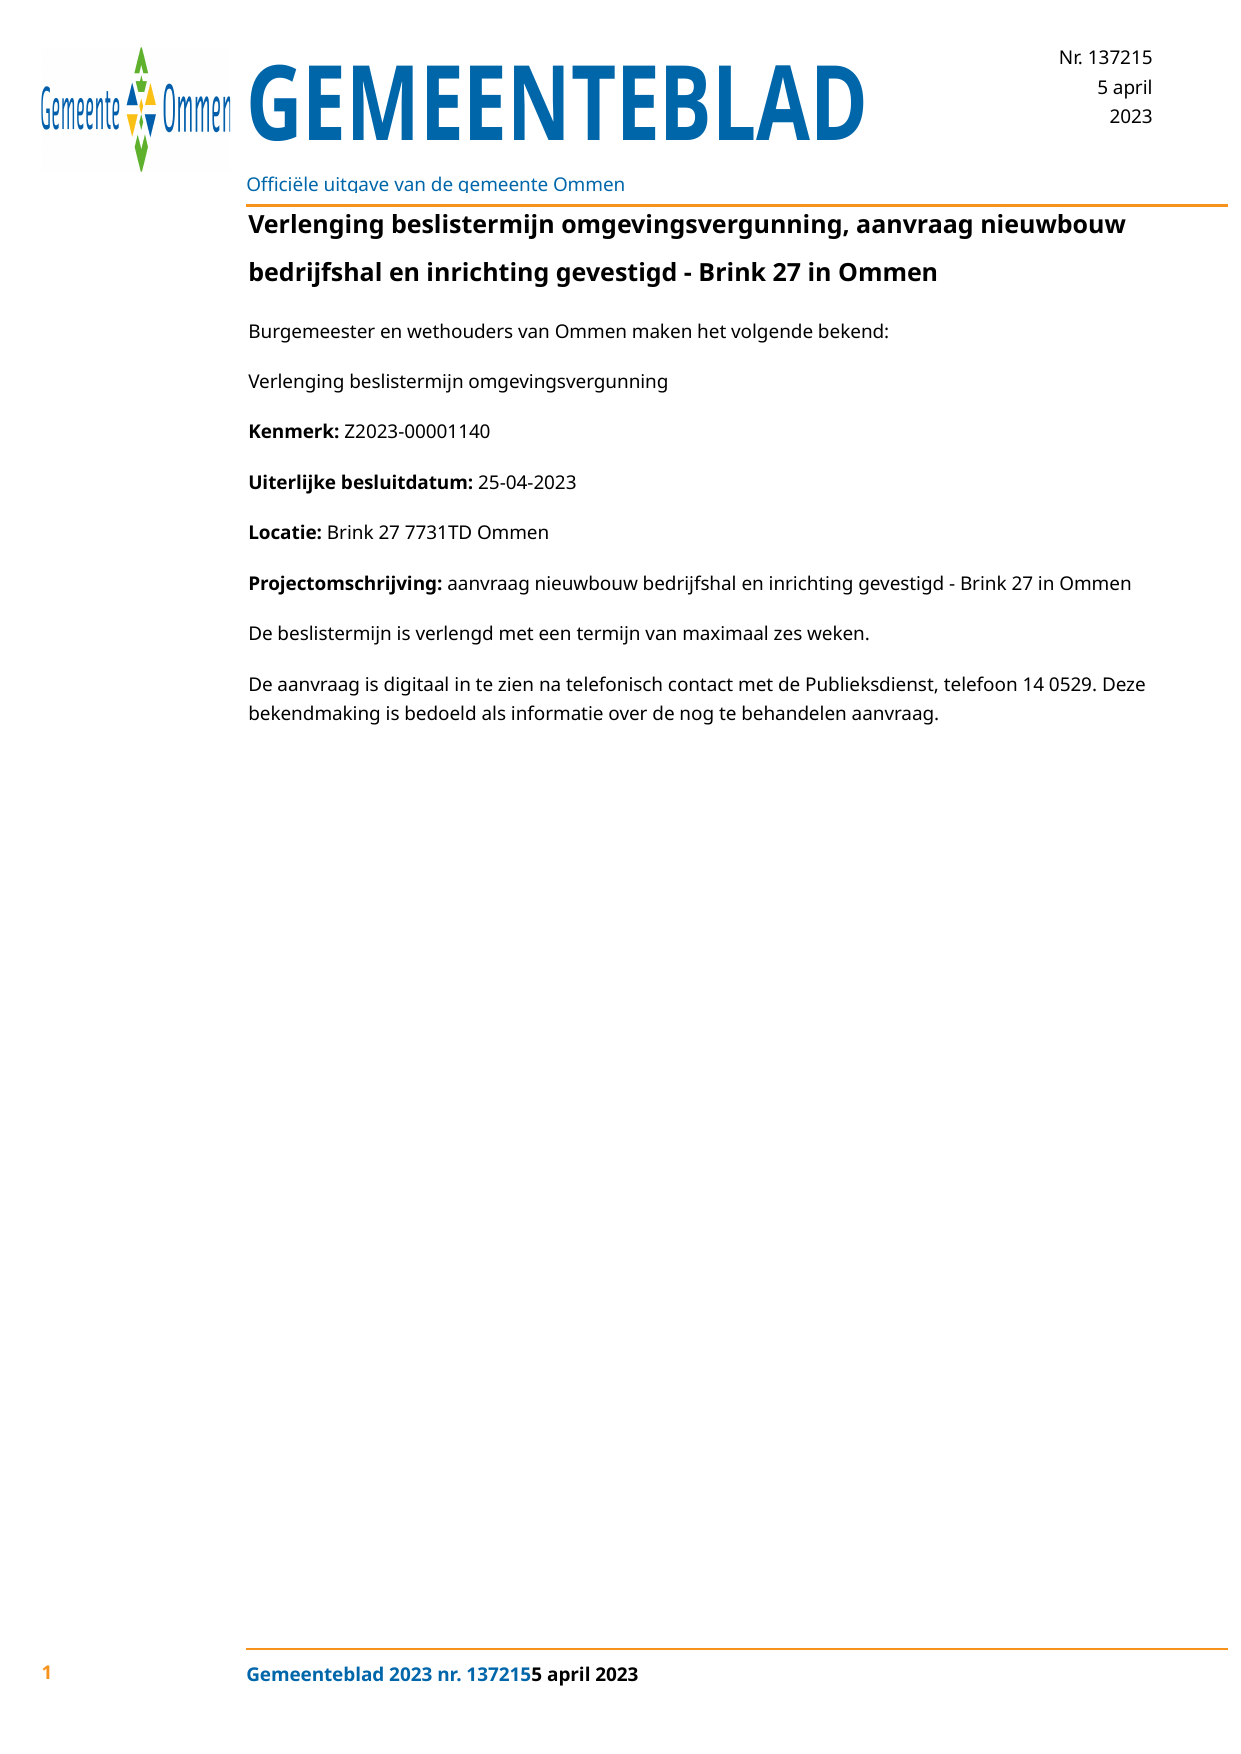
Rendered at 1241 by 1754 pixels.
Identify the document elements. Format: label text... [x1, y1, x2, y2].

text De beslistermijn is verlengd met een termijn van maximaal zes weken. [248, 620, 1152, 646]
text Kenmerk: Z2023-00001140 [248, 419, 1152, 444]
text Verlenging beslistermijn omgevingsvergunning, aanvraag nieuwbouw bedrijfshal en inrichting gevestigd - Brink 27 in Ommen [248, 207, 1152, 288]
picture [41, 47, 231, 172]
text Uiterlijke besluitdatum: 25-04-2023 [248, 469, 1152, 495]
text Projectomschrijving: aanvraag nieuwbouw bedrijfshal en inrichting gevestigd - Brink 27 in Ommen [248, 570, 1152, 596]
text Burgemeester en wethouders van Ommen maken het volgende bekend: [248, 318, 1152, 344]
text Verlenging beslistermijn omgevingsvergunning [248, 368, 1152, 394]
text De aanvraag is digitaal in te zien na telefonisch contact met de Publieksdienst, telefoon 14 0529. Deze bekendmaking is bedoeld als informatie over de nog te behandelen aanvraag. [248, 671, 1152, 726]
text Locatie: Brink 27 7731TD Ommen [248, 519, 1152, 545]
